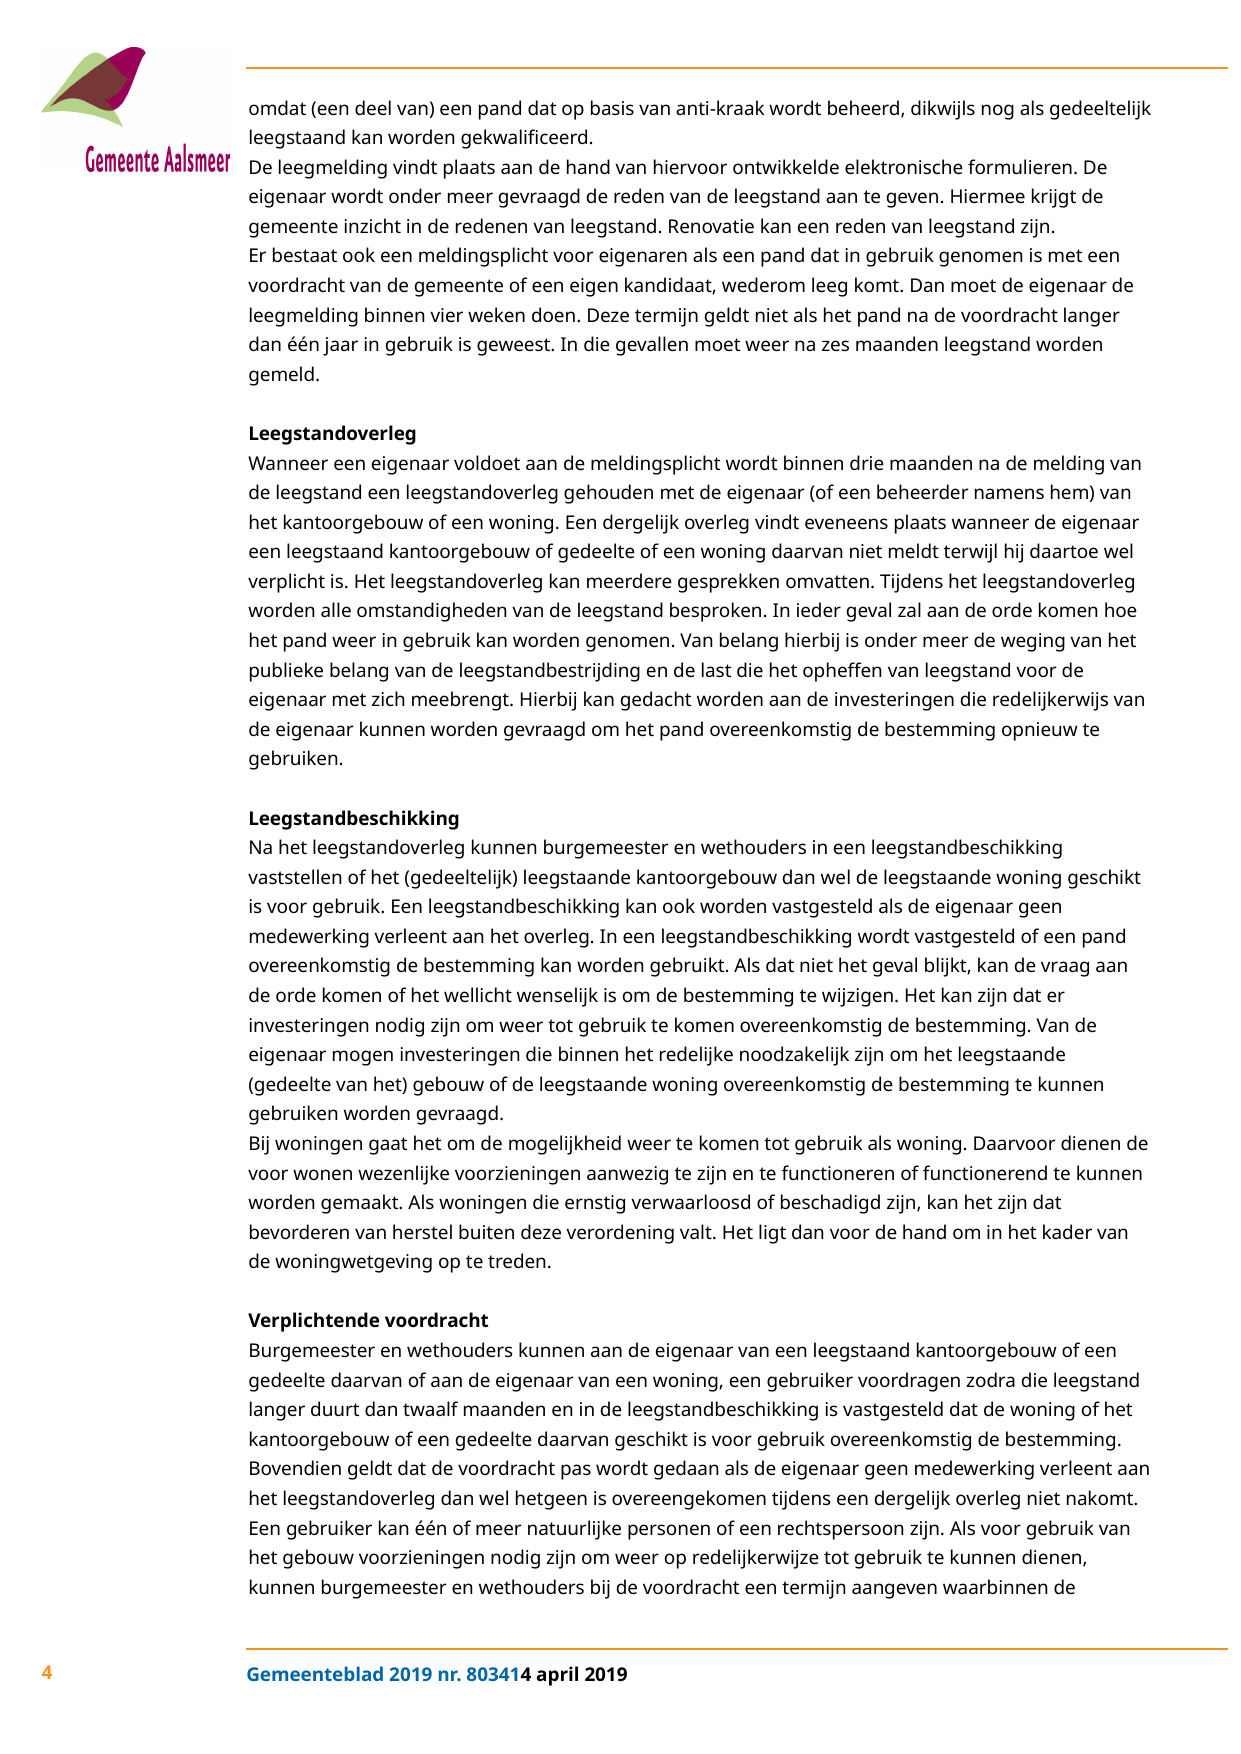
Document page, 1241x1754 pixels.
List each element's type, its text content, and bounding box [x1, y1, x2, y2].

text Een gebruiker kan één of meer natuurlijke personen of een rechtspersoon zijn. Als voor gebruik van het gebouw voorzieningen nodig zijn om weer op redelijkerwijze tot gebruik te kunnen dienen, kunnen burgemeester en wethouders bij de voordracht een termijn aangeven waarbinnen de [248, 1515, 1152, 1600]
text Wanneer een eigenaar voldoet aan de meldingsplicht wordt binnen drie maanden na de melding van de leegstand een leegstandoverleg gehouden met de eigenaar (of een beheerder namens hem) van het kantoorgebouw of een woning. Een dergelijk overleg vindt eveneens plaats wanneer de eigenaar een leegstaand kantoorgebouw of gedeelte of een woning daarvan niet meldt terwijl hij daartoe wel verplicht is. Het leegstandoverleg kan meerdere gesprekken omvatten. Tijdens het leegstandoverleg worden alle omstandigheden van de leegstand besproken. In ieder geval zal aan de orde komen hoe het pand weer in gebruik kan worden genomen. Van belang hierbij is onder meer de weging van het publieke belang van de leegstandbestrijding en de last die het opheffen van leegstand voor de eigenaar met zich meebrengt. Hierbij kan gedacht worden aan de investeringen die redelijkerwijs van de eigenaar kunnen worden gevraagd om het pand overeenkomstig de bestemming opnieuw te gebruiken. [248, 450, 1152, 771]
text Verplichtende voordracht [248, 1308, 1152, 1333]
text Leegstandoverleg [248, 420, 1152, 446]
text Er bestaat ook een meldingsplicht voor eigenaren als een pand dat in gebruik genomen is met een voordracht van de gemeente of een eigen kandidaat, wederom leeg komt. Dan moet de eigenaar de leegmelding binnen vier weken doen. Deze termijn geldt niet als het pand na de voordracht langer dan één jaar in gebruik is geweest. In die gevallen moet weer na zes maanden leegstand worden gemeld. [248, 243, 1152, 387]
picture [41, 47, 231, 172]
text De leegmelding vindt plaats aan de hand van hiervoor ontwikkelde elektronische formulieren. De eigenaar wordt onder meer gevraagd de reden van de leegstand aan te geven. Hiermee krijgt de gemeente inzicht in de redenen van leegstand. Renovatie kan een reden van leegstand zijn. [248, 154, 1152, 239]
text Leegstandbeschikking [248, 805, 1152, 831]
text omdat (een deel van) een pand dat op basis van anti-kraak wordt beheerd, dikwijls nog als gedeeltelijk leegstaand kan worden gekwalificeerd. [248, 95, 1152, 150]
text Na het leegstandoverleg kunnen burgemeester en wethouders in een leegstandbeschikking vaststellen of het (gedeeltelijk) leegstaande kantoorgebouw dan wel de leegstaande woning geschikt is voor gebruik. Een leegstandbeschikking kan ook worden vastgesteld als de eigenaar geen medewerking verleent aan het overleg. In een leegstandbeschikking wordt vastgesteld of een pand overeenkomstig de bestemming kan worden gebruikt. Als dat niet het geval blijkt, kan de vraag aan de orde komen of het wellicht wenselijk is om de bestemming te wijzigen. Het kan zijn dat er investeringen nodig zijn om weer tot gebruik te komen overeenkomstig de bestemming. Van de eigenaar mogen investeringen die binnen het redelijke noodzakelijk zijn om het leegstaande (gedeelte van het) gebouw of de leegstaande woning overeenkomstig de bestemming te kunnen gebruiken worden gevraagd. [248, 834, 1152, 1126]
text Bij woningen gaat het om de mogelijkheid weer te komen tot gebruik als woning. Daarvoor dienen de voor wonen wezenlijke voorzieningen aanwezig te zijn en te functioneren of functionerend te kunnen worden gemaakt. Als woningen die ernstig verwaarloosd of beschadigd zijn, kan het zijn dat bevorderen van herstel buiten deze verordening valt. Het ligt dan voor de hand om in het kader van de woningwetgeving op te treden. [248, 1130, 1152, 1274]
text Burgemeester en wethouders kunnen aan de eigenaar van een leegstaand kantoorgebouw of een gedeelte daarvan of aan de eigenaar van een woning, een gebruiker voordragen zodra die leegstand langer duurt dan twaalf maanden en in de leegstandbeschikking is vastgesteld dat de woning of het kantoorgebouw of een gedeelte daarvan geschikt is voor gebruik overeenkomstig de bestemming. Bovendien geldt dat de voordracht pas wordt gedaan als de eigenaar geen medewerking verleent aan het leegstandoverleg dan wel hetgeen is overeengekomen tijdens een dergelijk overleg niet nakomt. [248, 1337, 1152, 1511]
